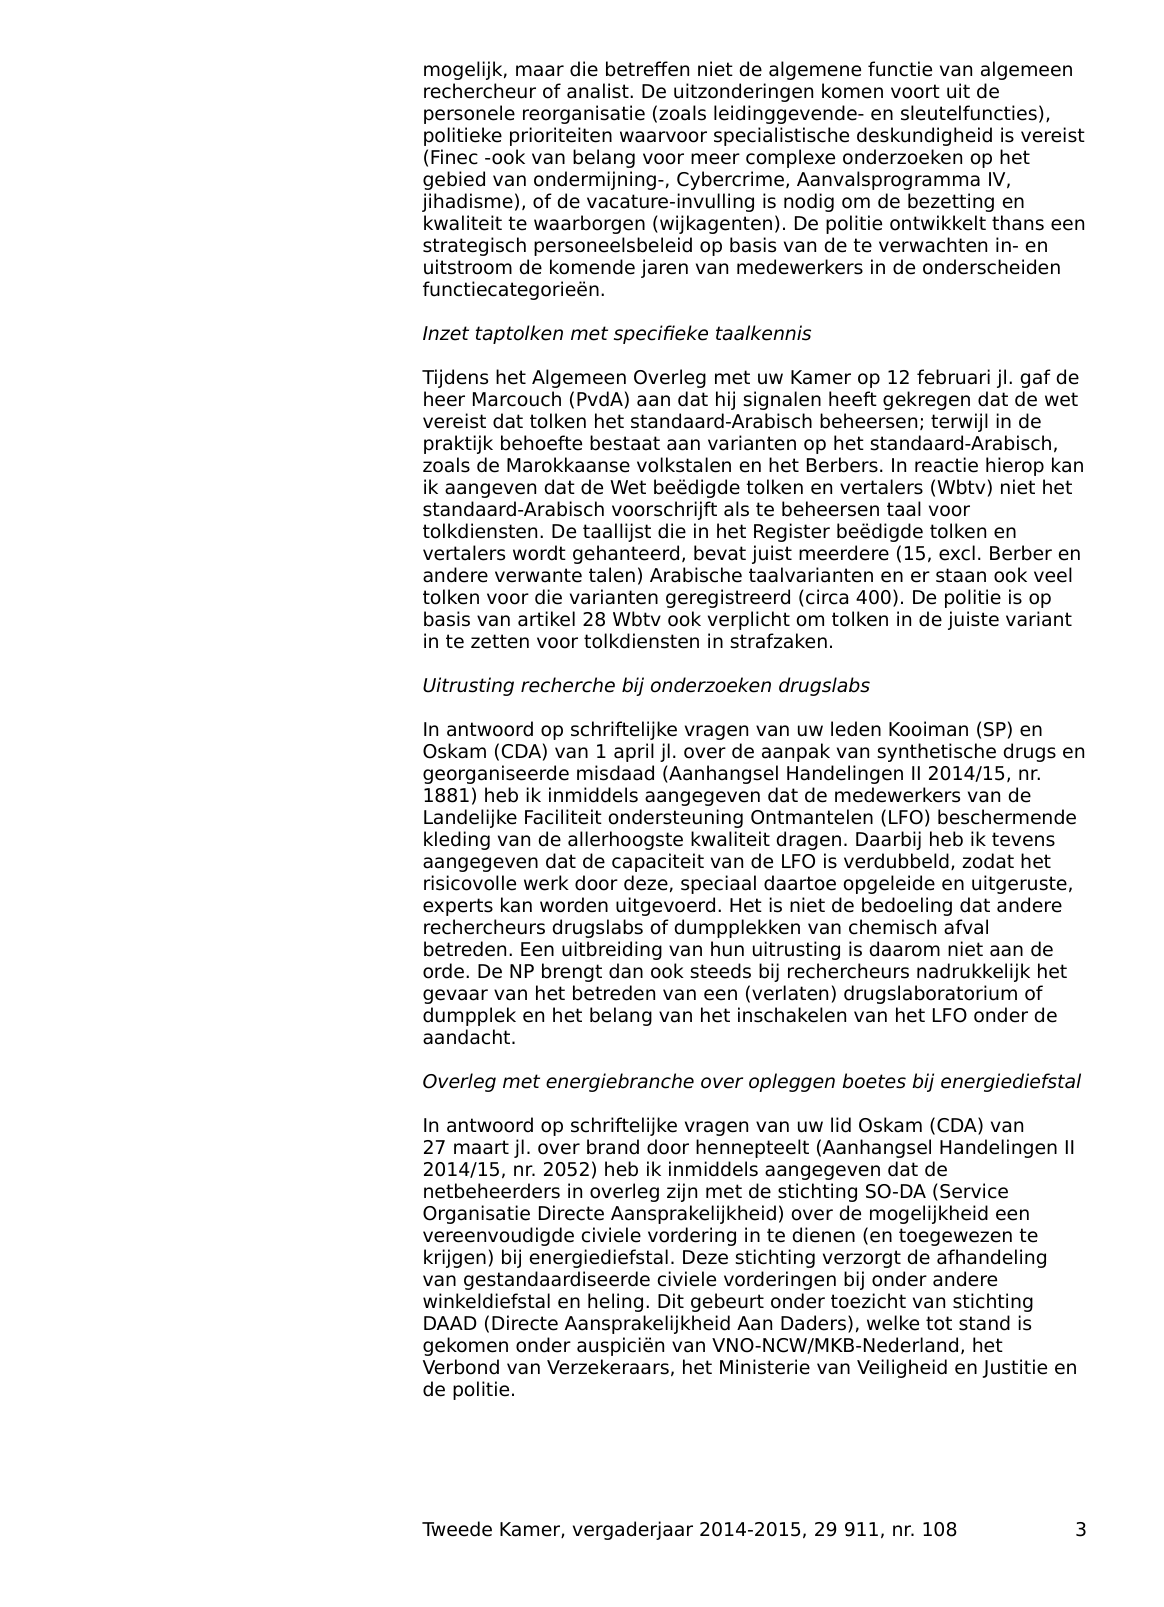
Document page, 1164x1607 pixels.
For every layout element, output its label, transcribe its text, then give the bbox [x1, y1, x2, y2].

text Tijdens het Algemeen Overleg met uw Kamer op 12 februari jl. gaf de heer Marcouch (PvdA) aan dat hij signalen heeft gekregen dat de wet vereist dat tolken het standaard-Arabisch beheersen; terwijl in de praktijk behoefte bestaat aan varianten op het standaard-Arabisch, zoals de Marokkaanse volkstalen en het Berbers. In reactie hierop kan ik aangeven dat de Wet beëdigde tolken en vertalers (Wbtv) niet het standaard-Arabisch voorschrijft als te beheersen taal voor tolkdiensten. De taallijst die in het Register beëdigde tolken en vertalers wordt gehanteerd, bevat juist meerdere (15, excl. Berber en andere verwante talen) Arabische taalvarianten en er staan ook veel tolken voor die varianten geregistreerd (circa 400). De politie is op basis van artikel 28 Wbtv ook verplicht om tolken in de juiste variant in te zetten voor tolkdiensten in strafzaken. [422, 367, 1087, 653]
subtitle Overleg met energiebranche over opleggen boetes bij energiediefstal [422, 1071, 1087, 1093]
subtitle Uitrusting recherche bij onderzoeken drugslabs [422, 675, 1087, 697]
text In antwoord op schriftelijke vragen van uw leden Kooiman (SP) en Oskam (CDA) van 1 april jl. over de aanpak van synthetische drugs en georganiseerde misdaad (Aanhangsel Handelingen II 2014/15, nr. 1881) heb ik inmiddels aangegeven dat de medewerkers van de Landelijke Faciliteit ondersteuning Ontmantelen (LFO) beschermende kleding van de allerhoogste kwaliteit dragen. Daarbij heb ik tevens aangegeven dat de capaciteit van de LFO is verdubbeld, zodat het risicovolle werk door deze, speciaal daartoe opgeleide en uitgeruste, experts kan worden uitgevoerd. Het is niet de bedoeling dat andere rechercheurs drugslabs of dumpplekken van chemisch afval betreden. Een uitbreiding van hun uitrusting is daarom niet aan de orde. De NP brengt dan ook steeds bij rechercheurs nadrukkelijk het gevaar van het betreden van een (verlaten) drugslaboratorium of dumpplek en het belang van het inschakelen van het LFO onder de aandacht. [422, 719, 1087, 1049]
subtitle Inzet taptolken met specifieke taalkennis [422, 323, 1087, 345]
text mogelijk, maar die betreffen niet de algemene functie van algemeen rechercheur of analist. De uitzonderingen komen voort uit de personele reorganisatie (zoals leidinggevende- en sleutelfuncties), politieke prioriteiten waarvoor specialistische deskundigheid is vereist (Finec -ook van belang voor meer complexe onderzoeken op het gebied van ondermijning-, Cybercrime, Aanvalsprogramma IV, jihadisme), of de vacature-invulling is nodig om de bezetting en kwaliteit te waarborgen (wijkagenten). De politie ontwikkelt thans een strategisch personeelsbeleid op basis van de te verwachten in- en uitstroom de komende jaren van medewerkers in de onderscheiden functiecategorieën. [422, 59, 1087, 301]
text In antwoord op schriftelijke vragen van uw lid Oskam (CDA) van 27 maart jl. over brand door hennepteelt (Aanhangsel Handelingen II 2014/15, nr. 2052) heb ik inmiddels aangegeven dat de netbeheerders in overleg zijn met de stichting SO-DA (Service Organisatie Directe Aansprakelijkheid) over de mogelijkheid een vereenvoudigde civiele vordering in te dienen (en toegewezen te krijgen) bij energiediefstal. Deze stichting verzorgt de afhandeling van gestandaardiseerde civiele vorderingen bij onder andere winkeldiefstal en heling. Dit gebeurt onder toezicht van stichting DAAD (Directe Aansprakelijkheid Aan Daders), welke tot stand is gekomen onder auspiciën van VNO-NCW/MKB-Nederland, het Verbond van Verzekeraars, het Ministerie van Veiligheid en Justitie en de politie. [422, 1115, 1087, 1401]
